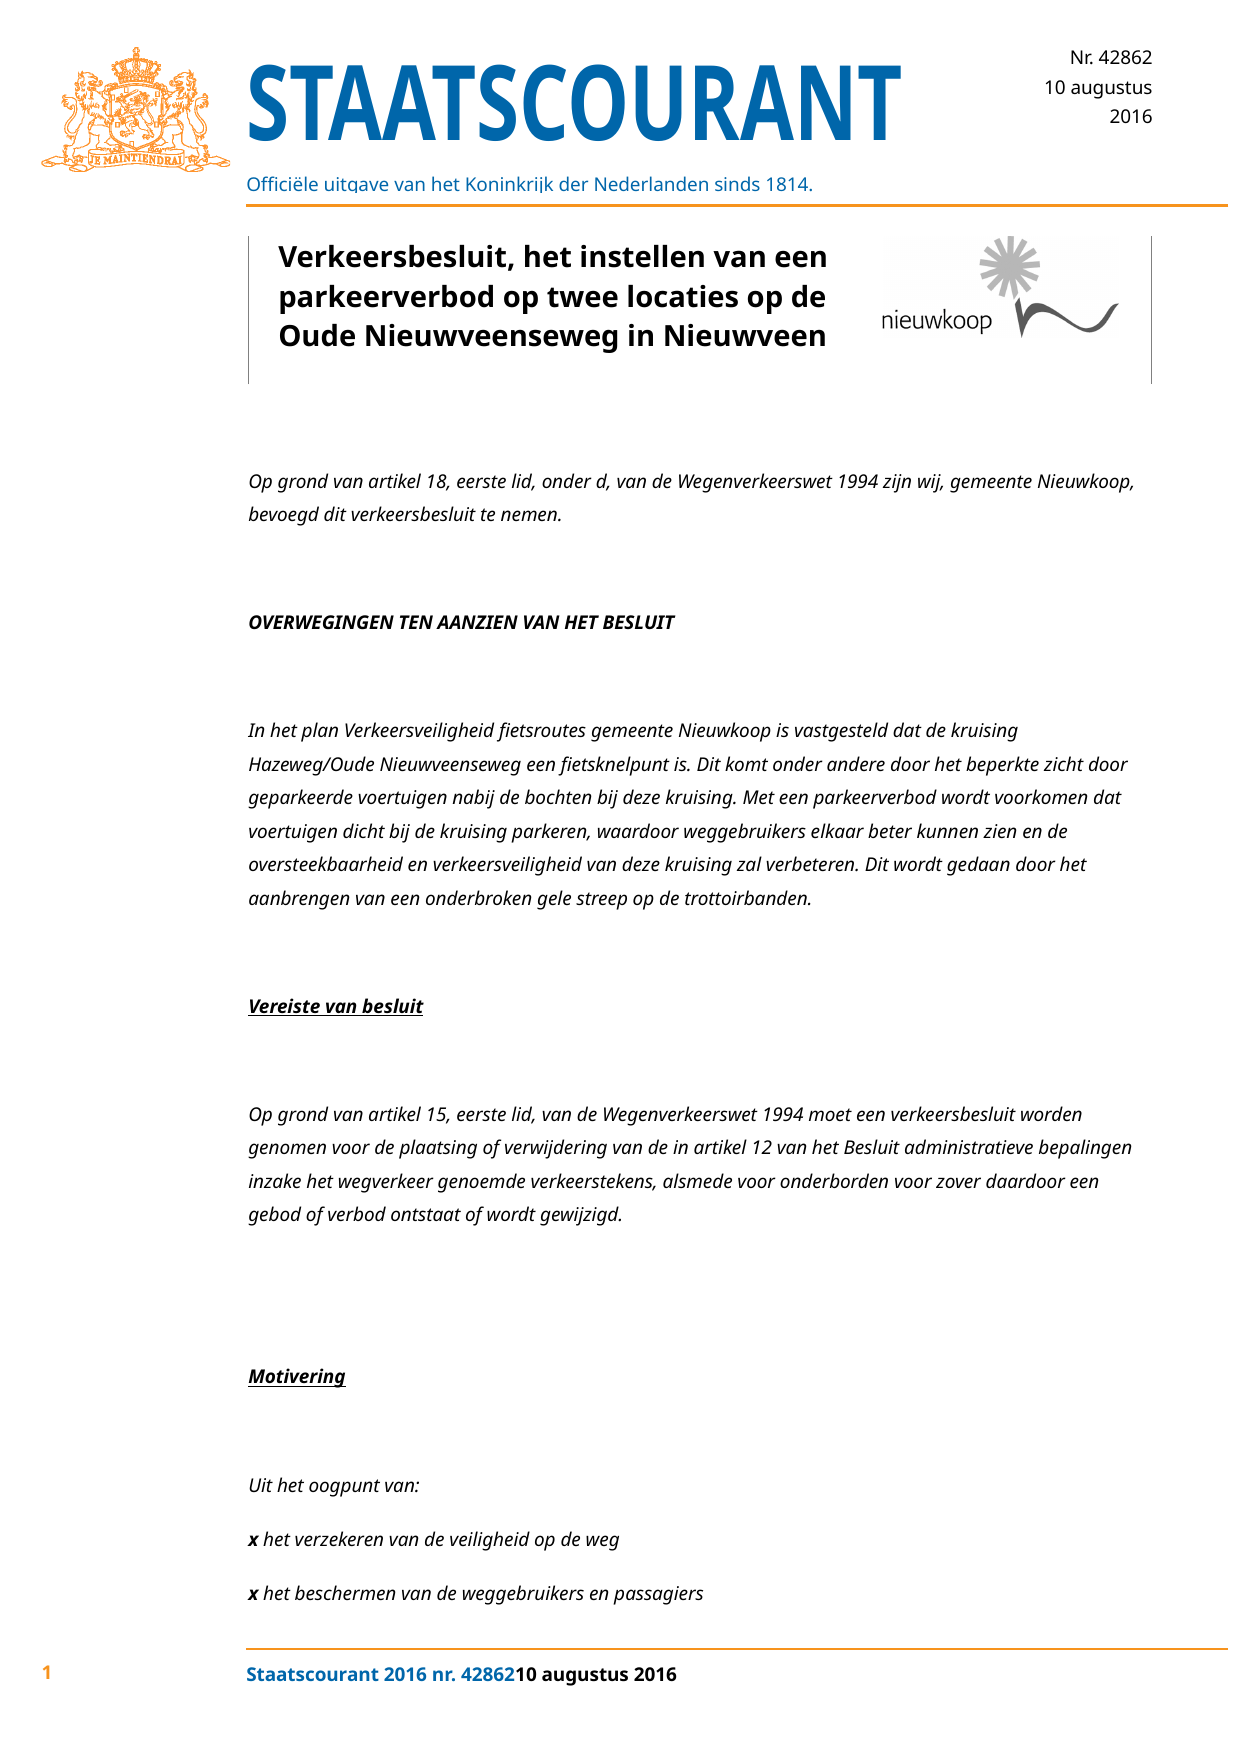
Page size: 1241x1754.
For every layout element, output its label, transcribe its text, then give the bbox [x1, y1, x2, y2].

text Vereiste van besluit [248, 993, 1152, 1019]
table_header Verkeersbesluit, het instellen van een parkeerverbod op twee locaties op de Oude Nieuwveenseweg in Nieuwveen [249, 236, 850, 384]
table_header [850, 236, 1151, 384]
picture [882, 236, 1119, 338]
text Op grond van artikel 18, eerste lid, onder d, van de Wegenverkeerswet 1994 zijn wij, gemeente Nieuwkoop, bevoegd dit verkeersbesluit te nemen. [248, 468, 1152, 527]
text Motivering [248, 1364, 1152, 1389]
text Op grond van artikel 15, eerste lid, van de Wegenverkeerswet 1994 moet een verkeersbesluit worden genomen voor de plaatsing of verwijdering van de in artikel 12 van het Besluit administratieve bepalingen inzake het wegverkeer genoemde verkeerstekens, alsmede voor onderborden voor zover daardoor een gebod of verbod ontstaat of wordt gewijzigd. [248, 1101, 1152, 1227]
text In het plan Verkeersveiligheid fietsroutes gemeente Nieuwkoop is vastgesteld dat de kruising Hazeweg/Oude Nieuwveenseweg een fietsknelpunt is. Dit komt onder andere door het beperkte zicht door geparkeerde voertuigen nabij de bochten bij deze kruising. Met een parkeerverbod wordt voorkomen dat voertuigen dicht bij de kruising parkeren, waardoor weggebruikers elkaar beter kunnen zien en de oversteekbaarheid en verkeersveiligheid van deze kruising zal verbeteren. Dit wordt gedaan door het aanbrengen van een onderbroken gele streep op de trottoirbanden. [248, 718, 1152, 911]
text OVERWEGINGEN TEN AANZIEN VAN HET BESLUIT [248, 609, 1152, 635]
picture [41, 47, 231, 172]
text Uit het oogpunt van: [248, 1472, 1152, 1497]
text x het verzekeren van de veiligheid op de weg [248, 1526, 1152, 1552]
text x het beschermen van de weggebruikers en passagiers [248, 1580, 1152, 1606]
